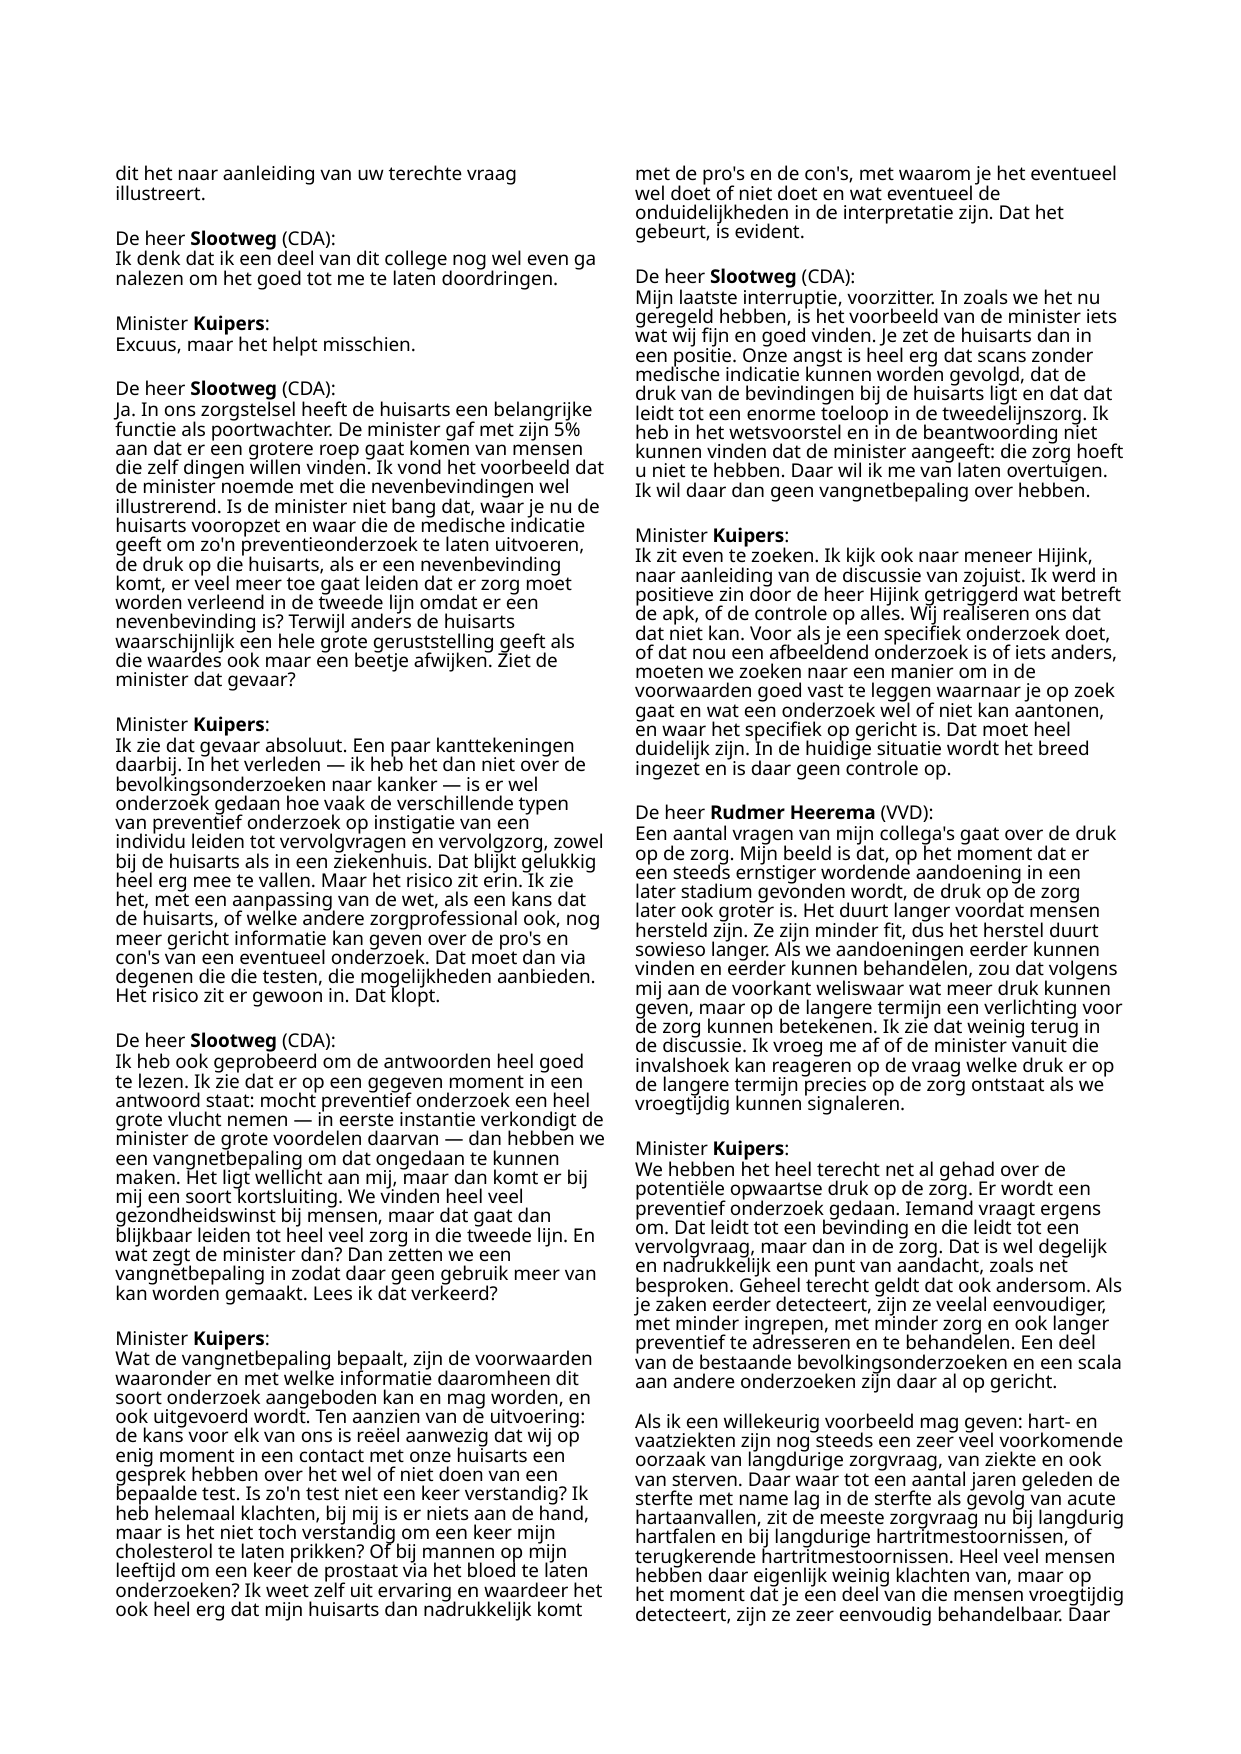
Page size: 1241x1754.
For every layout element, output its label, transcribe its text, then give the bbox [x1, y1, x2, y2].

text Minister Kuipers: [115, 1325, 605, 1350]
text De heer Slootweg (CDA): [115, 225, 605, 250]
text De heer Slootweg (CDA): [115, 376, 605, 401]
text Ik zit even te zoeken. Ik kijk ook naar meneer Hijink, naar aanleiding van de discussie van zojuist. Ik werd in positieve zin door de heer Hijink getriggerd wat betreft de apk, of de controle op alles. Wij realiseren ons dat dat niet kan. Voor als je een specifiek onderzoek doet, of dat nou een afbeeldend onderzoek is of iets anders, moeten we zoeken naar een manier om in de voorwaarden goed vast te leggen waarnaar je op zoek gaat en wat een onderzoek wel of niet kan aantonen, en waar het specifiek op gericht is. Dat moet heel duidelijk zijn. In de huidige situatie wordt het breed ingezet en is daar geen controle op. [635, 547, 1125, 779]
text Ik heb ook geprobeerd om de antwoorden heel goed te lezen. Ik zie dat er op een gegeven moment in een antwoord staat: mocht preventief onderzoek een heel grote vlucht nemen — in eerste instantie verkondigt de minister de grote voordelen daarvan — dan hebben we een vangnetbepaling om dat ongedaan te kunnen maken. Het ligt wellicht aan mij, maar dan komt er bij mij een soort kortsluiting. We vinden heel veel gezondheidswinst bij mensen, maar dat gaat dan blijkbaar leiden tot heel veel zorg in die tweede lijn. En wat zegt de minister dan? Dan zetten we een vangnetbepaling in zodat daar geen gebruik meer van kan worden gemaakt. Lees ik dat verkeerd? [115, 1053, 605, 1304]
text Minister Kuipers: [635, 522, 1125, 547]
text dit het naar aanleiding van uw terechte vraag illustreert. [115, 165, 605, 204]
text Excuus, maar het helpt misschien. [115, 336, 605, 355]
text We hebben het heel terecht net al gehad over de potentiële opwaartse druk op de zorg. Er wordt een preventief onderzoek gedaan. Iemand vraagt ergens om. Dat leidt tot een bevinding en die leidt tot een vervolgvraag, maar dan in de zorg. Dat is wel degelijk en nadrukkelijk een punt van aandacht, zoals net besproken. Geheel terecht geldt dat ook andersom. Als je zaken eerder detecteert, zijn ze veelal eenvoudiger, met minder ingrepen, met minder zorg en ook langer preventief te adresseren en te behandelen. Een deel van de bestaande bevolkingsonderzoeken en een scala aan andere onderzoeken zijn daar al op gericht. [635, 1161, 1125, 1392]
text Mijn laatste interruptie, voorzitter. In zoals we het nu geregeld hebben, is het voorbeeld van de minister iets wat wij fijn en goed vinden. Je zet de huisarts dan in een positie. Onze angst is heel erg dat scans zonder medische indicatie kunnen worden gevolgd, dat de druk van de bevindingen bij de huisarts ligt en dat dat leidt tot een enorme toeloop in de tweedelijnszorg. Ik heb in het wetsvoorstel en in de beantwoording niet kunnen vinden dat de minister aangeeft: die zorg hoeft u niet te hebben. Daar wil ik me van laten overtuigen. Ik wil daar dan geen vangnetbepaling over hebben. [635, 289, 1125, 501]
text De heer Rudmer Heerema (VVD): [635, 799, 1125, 825]
text De heer Slootweg (CDA): [115, 1028, 605, 1053]
text Ja. In ons zorgstelsel heeft de huisarts een belangrijke functie als poortwachter. De minister gaf met zijn 5% aan dat er een grotere roep gaat komen van mensen die zelf dingen willen vinden. Ik vond het voorbeeld dat de minister noemde met die nevenbevindingen wel illustrerend. Is de minister niet bang dat, waar je nu de huisarts vooropzet en waar die de medische indicatie geeft om zo'n preventieonderzoek te laten uitvoeren, de druk op die huisarts, als er een nevenbevinding komt, er veel meer toe gaat leiden dat er zorg moet worden verleend in de tweede lijn omdat er een nevenbevinding is? Terwijl anders de huisarts waarschijnlijk een hele grote geruststelling geeft als die waardes ook maar een beetje afwijken. Ziet de minister dat gevaar? [115, 401, 605, 690]
text Als ik een willekeurig voorbeeld mag geven: hart- en vaatziekten zijn nog steeds een zeer veel voorkomende oorzaak van langdurige zorgvraag, van ziekte en ook van sterven. Daar waar tot een aantal jaren geleden de sterfte met name lag in de sterfte als gevolg van acute hartaanvallen, zit de meeste zorgvraag nu bij langdurig hartfalen en bij langdurige hartritmestoornissen, of terugkerende hartritmestoornissen. Heel veel mensen hebben daar eigenlijk weinig klachten van, maar op het moment dat je een deel van die mensen vroegtijdig detecteert, zijn ze zeer eenvoudig behandelbaar. Daar [635, 1413, 1125, 1625]
text Wat de vangnetbepaling bepaalt, zijn de voorwaarden waaronder en met welke informatie daaromheen dit soort onderzoek aangeboden kan en mag worden, en ook uitgevoerd wordt. Ten aanzien van de uitvoering: de kans voor elk van ons is reëel aanwezig dat wij op enig moment in een contact met onze huisarts een gesprek hebben over het wel of niet doen van een bepaalde test. Is zo'n test niet een keer verstandig? Ik heb helemaal klachten, bij mij is er niets aan de hand, maar is het niet toch verstandig om een keer mijn cholesterol te laten prikken? Of bij mannen op mijn leeftijd om een keer de prostaat via het bloed te laten onderzoeken? Ik weet zelf uit ervaring en waardeer het ook heel erg dat mijn huisarts dan nadrukkelijk komt [115, 1350, 605, 1620]
text Ik denk dat ik een deel van dit college nog wel even ga nalezen om het goed tot me te laten doordringen. [115, 250, 605, 289]
text Minister Kuipers: [115, 310, 605, 336]
text Minister Kuipers: [635, 1135, 1125, 1161]
text met de pro's en de con's, met waarom je het eventueel wel doet of niet doet en wat eventueel de onduidelijkheden in de interpretatie zijn. Dat het gebeurt, is evident. [635, 165, 1125, 242]
text Een aantal vragen van mijn collega's gaat over de druk op de zorg. Mijn beeld is dat, op het moment dat er een steeds ernstiger wordende aandoening in een later stadium gevonden wordt, de druk op de zorg later ook groter is. Het duurt langer voordat mensen hersteld zijn. Ze zijn minder fit, dus het herstel duurt sowieso langer. Als we aandoeningen eerder kunnen vinden en eerder kunnen behandelen, zou dat volgens mij aan de voorkant weliswaar wat meer druk kunnen geven, maar op de langere termijn een verlichting voor de zorg kunnen betekenen. Ik zie dat weinig terug in de discussie. Ik vroeg me af of de minister vanuit die invalshoek kan reageren op de vraag welke druk er op de langere termijn precies op de zorg ontstaat als we vroegtijdig kunnen signaleren. [635, 825, 1125, 1114]
text Ik zie dat gevaar absoluut. Een paar kanttekeningen daarbij. In het verleden — ik heb het dan niet over de bevolkingsonderzoeken naar kanker — is er wel onderzoek gedaan hoe vaak de verschillende typen van preventief onderzoek op instigatie van een individu leiden tot vervolgvragen en vervolgzorg, zowel bij de huisarts als in een ziekenhuis. Dat blijkt gelukkig heel erg mee te vallen. Maar het risico zit erin. Ik zie het, met een aanpassing van de wet, als een kans dat de huisarts, of welke andere zorgprofessional ook, nog meer gericht informatie kan geven over de pro's en con's van een eventueel onderzoek. Dat moet dan via degenen die die testen, die mogelijkheden aanbieden. Het risico zit er gewoon in. Dat klopt. [115, 737, 605, 1007]
text Minister Kuipers: [115, 711, 605, 737]
text De heer Slootweg (CDA): [635, 263, 1125, 289]
